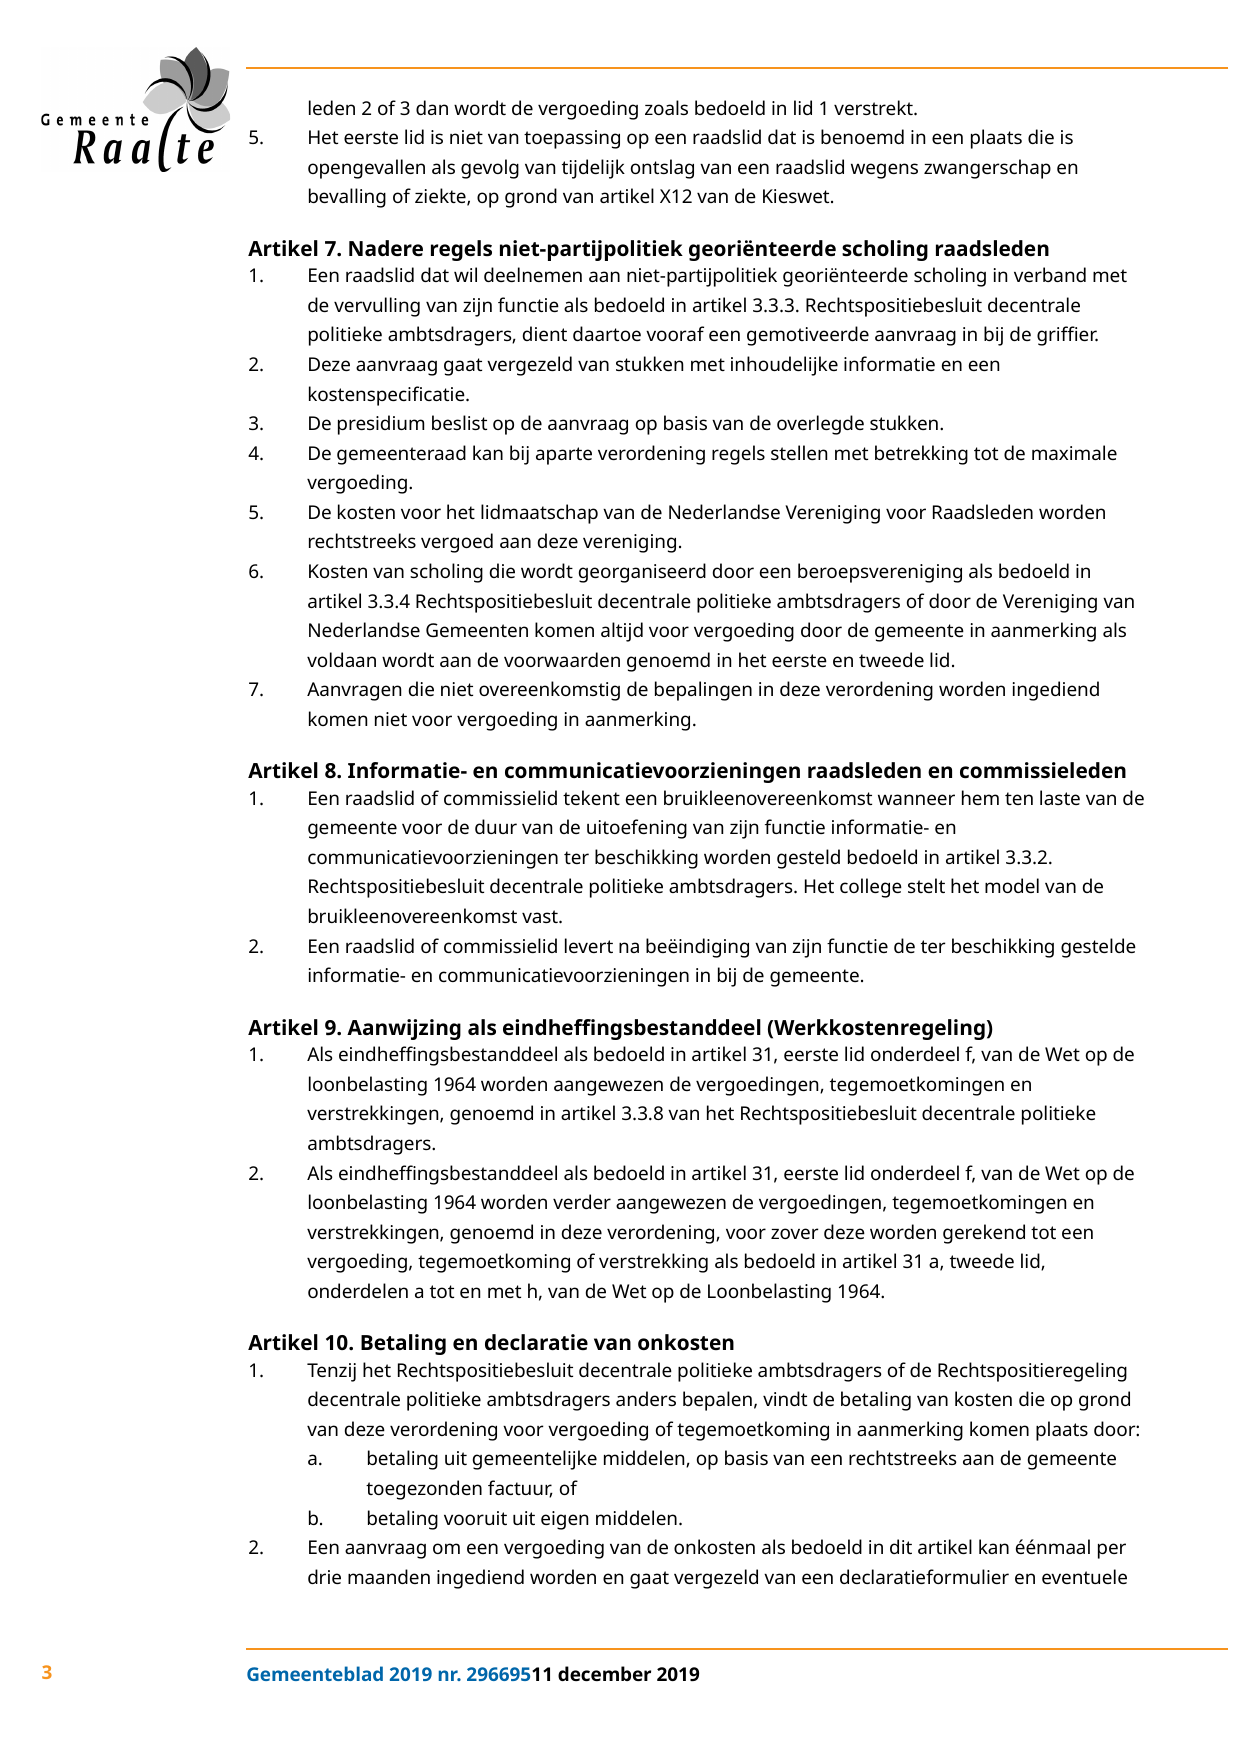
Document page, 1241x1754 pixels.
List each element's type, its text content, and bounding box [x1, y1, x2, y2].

list Een raadslid of commissielid tekent een bruikleenovereenkomst wanneer hem ten laste van de gemeente voor de duur van de uitoefening van zijn functie informatie- en communicatievoorzieningen ter beschikking worden gesteld bedoeld in artikel 3.3.2. Rechtspositiebesluit decentrale politieke ambtsdragers. Het college stelt het model van de bruikleenovereenkomst vast. [248, 785, 1152, 929]
list Aanvragen die niet overeenkomstig de bepalingen in deze verordening worden ingediend komen niet voor vergoeding in aanmerking. [248, 677, 1152, 732]
list Deze aanvraag gaat vergezeld van stukken met inhoudelijke informatie en een kostenspecificatie. [248, 351, 1152, 406]
list Een raadslid of commissielid levert na beëindiging van zijn functie de ter beschikking gestelde informatie- en communicatievoorzieningen in bij de gemeente. [248, 933, 1152, 988]
picture [41, 47, 231, 172]
list betaling uit gemeentelijke middelen, op basis van een rechtstreeks aan de gemeente toegezonden factuur, of [307, 1446, 1152, 1501]
list Een raadslid dat wil deelnemen aan niet-partijpolitiek georiënteerde scholing in verband met de vervulling van zijn functie als bedoeld in artikel 3.3.3. Rechtspositiebesluit decentrale politieke ambtsdragers, dient daartoe vooraf een gemotiveerde aanvraag in bij de griffier. [248, 262, 1152, 347]
list De presidium beslist op de aanvraag op basis van de overlegde stukken. [248, 410, 1152, 436]
text Artikel 10. Betaling en declaratie van onkosten [248, 1328, 1152, 1357]
text Artikel 7. Nadere regels niet-partijpolitiek georiënteerde scholing raadsleden [248, 234, 1152, 262]
list leden 2 of 3 dan wordt de vergoeding zoals bedoeld in lid 1 verstrekt. [248, 95, 1152, 121]
list Tenzij het Rechtspositiebesluit decentrale politieke ambtsdragers of de Rechtspositieregeling decentrale politieke ambtsdragers anders bepalen, vindt de betaling van kosten die op grond van deze verordening voor vergoeding of tegemoetkoming in aanmerking komen plaats door: [248, 1357, 1152, 1442]
list Het eerste lid is niet van toepassing op een raadslid dat is benoemd in een plaats die is opengevallen als gevolg van tijdelijk ontslag van een raadslid wegens zwangerschap en bevalling of ziekte, op grond van artikel X12 van de Kieswet. [248, 124, 1152, 209]
list Een aanvraag om een vergoeding van de onkosten als bedoeld in dit artikel kan éénmaal per drie maanden ingediend worden en gaat vergezeld van een declaratieformulier en eventuele [248, 1534, 1152, 1590]
list Als eindheffingsbestanddeel als bedoeld in artikel 31, eerste lid onderdeel f, van de Wet op de loonbelasting 1964 worden aangewezen de vergoedingen, tegemoetkomingen en verstrekkingen, genoemd in artikel 3.3.8 van het Rechtspositiebesluit decentrale politieke ambtsdragers. [248, 1041, 1152, 1156]
list Kosten van scholing die wordt georganiseerd door een beroepsvereniging als bedoeld in artikel 3.3.4 Rechtspositiebesluit decentrale politieke ambtsdragers of door de Vereniging van Nederlandse Gemeenten komen altijd voor vergoeding door de gemeente in aanmerking als voldaan wordt aan de voorwaarden genoemd in het eerste en tweede lid. [248, 558, 1152, 673]
text Artikel 8. Informatie- en communicatievoorzieningen raadsleden en commissieleden [248, 757, 1152, 785]
text Artikel 9. Aanwijzing als eindheffingsbestanddeel (Werkkostenregeling) [248, 1013, 1152, 1041]
list Als eindheffingsbestanddeel als bedoeld in artikel 31, eerste lid onderdeel f, van de Wet op de loonbelasting 1964 worden verder aangewezen de vergoedingen, tegemoetkomingen en verstrekkingen, genoemd in deze verordening, voor zover deze worden gerekend tot een vergoeding, tegemoetkoming of verstrekking als bedoeld in artikel 31 a, tweede lid, onderdelen a tot en met h, van de Wet op de Loonbelasting 1964. [248, 1160, 1152, 1304]
list betaling vooruit uit eigen middelen. [307, 1505, 1152, 1531]
list De gemeenteraad kan bij aparte verordening regels stellen met betrekking tot de maximale vergoeding. [248, 440, 1152, 495]
list De kosten voor het lidmaatschap van de Nederlandse Vereniging voor Raadsleden worden rechtstreeks vergoed aan deze vereniging. [248, 499, 1152, 554]
